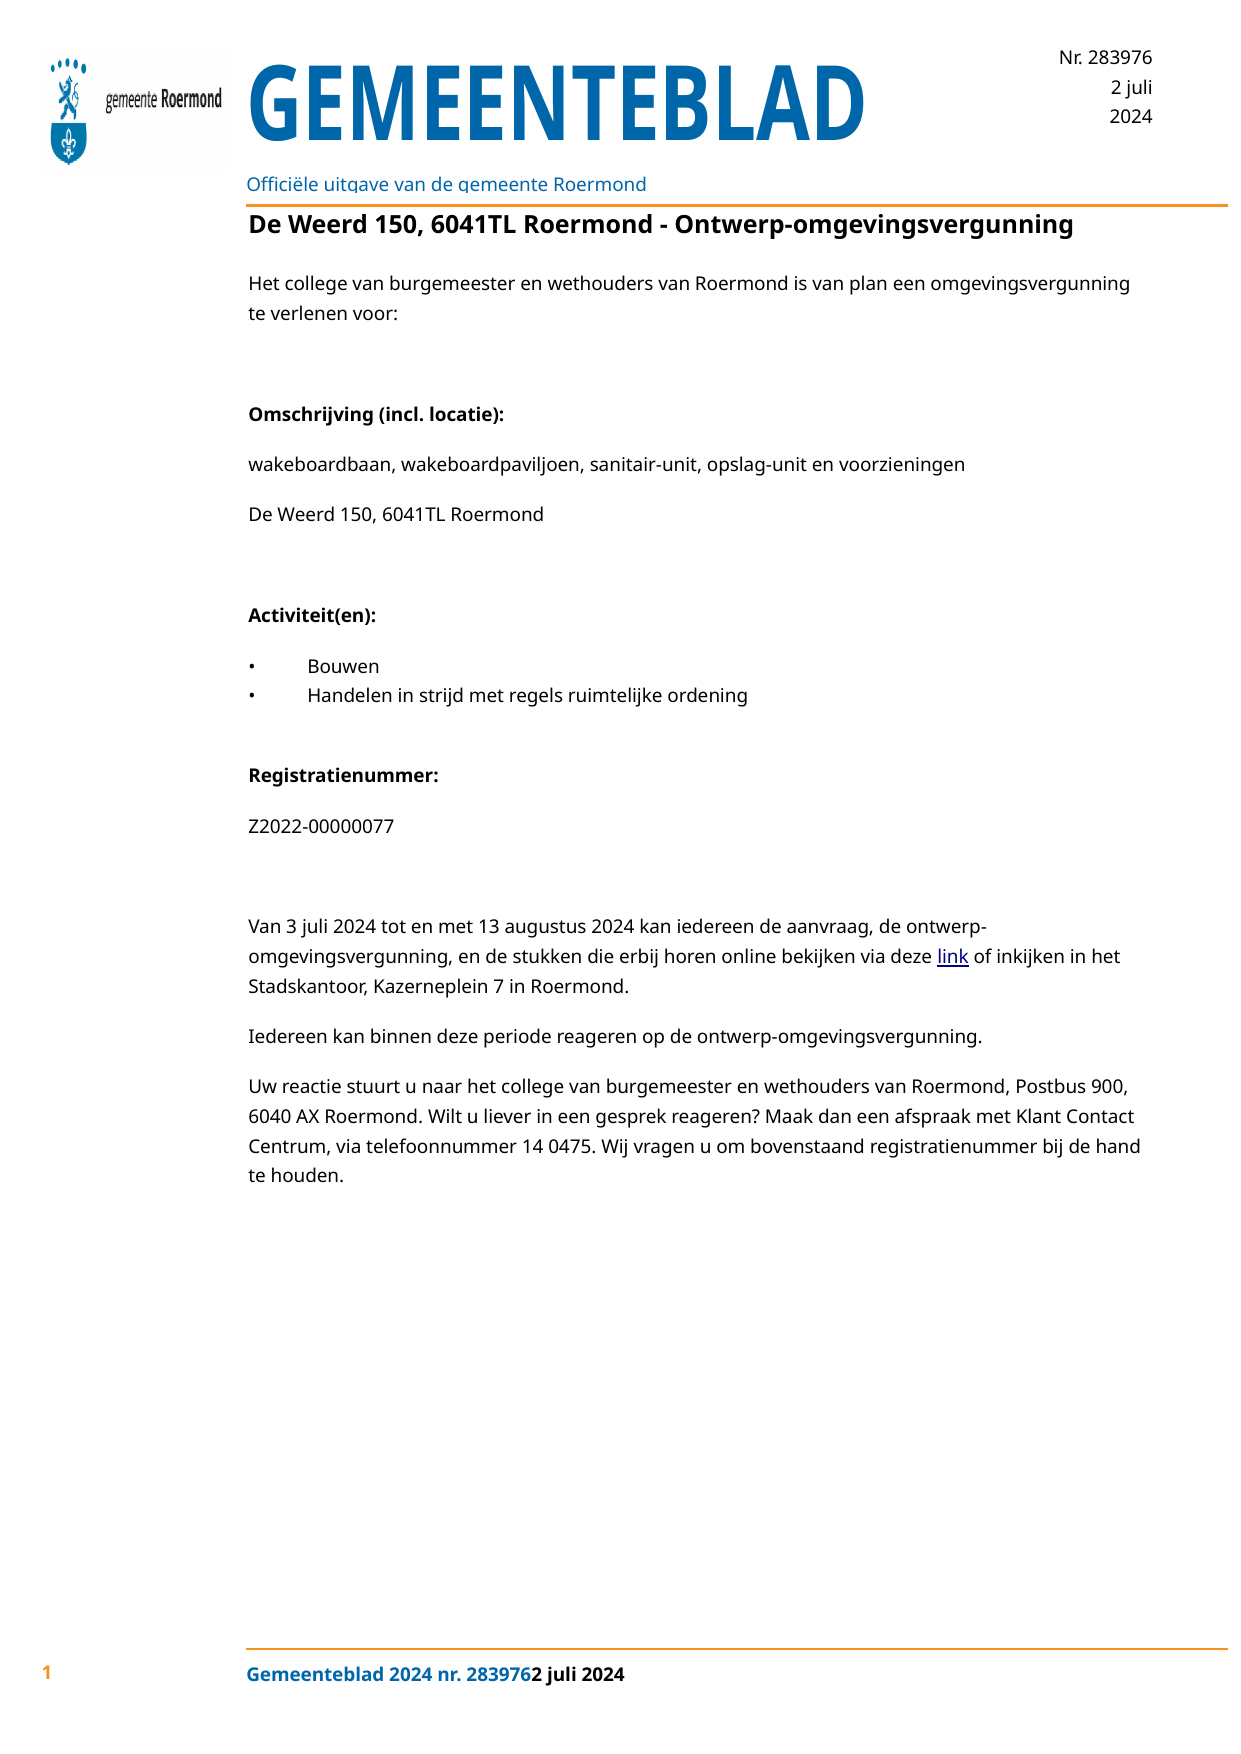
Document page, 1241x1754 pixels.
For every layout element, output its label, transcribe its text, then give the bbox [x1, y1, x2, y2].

text Z2022-00000077 [248, 813, 1152, 838]
text wakeboardbaan, wakeboardpaviljoen, sanitair-unit, opslag-unit en voorzieningen [248, 451, 1152, 477]
text Iedereen kan binnen deze periode reageren op de ontwerp-omgevingsvergunning. [248, 1023, 1152, 1049]
list Bouwen [248, 653, 1152, 678]
text Van 3 juli 2024 tot en met 13 augustus 2024 kan iedereen de aanvraag, de ontwerp-omgevingsvergunning, en de stukken die erbij horen online bekijken via deze link of inkijken in het Stadskantoor, Kazerneplein 7 in Roermond. [248, 914, 1152, 998]
text Activiteit(en): [248, 602, 1152, 628]
text Uw reactie stuurt u naar het college van burgemeester en wethouders van Roermond, Postbus 900, 6040 AX Roermond. Wilt u liever in een gesprek reageren? Maak dan een afspraak met Klant Contact Centrum, via telefoonnummer 14 0475. Wij vragen u om bovenstaand registratienummer bij de hand te houden. [248, 1074, 1152, 1188]
text De Weerd 150, 6041TL Roermond [248, 502, 1152, 527]
text Omschrijving (incl. locatie): [248, 401, 1152, 426]
picture [41, 47, 231, 172]
list Handelen in strijd met regels ruimtelijke ordening [248, 682, 1152, 708]
text De Weerd 150, 6041TL Roermond - Ontwerp-omgevingsvergunning [248, 207, 1152, 241]
text Het college van burgemeester en wethouders van Roermond is van plan een omgevingsvergunning te verlenen voor: [248, 270, 1152, 326]
text Registratienummer: [248, 762, 1152, 788]
